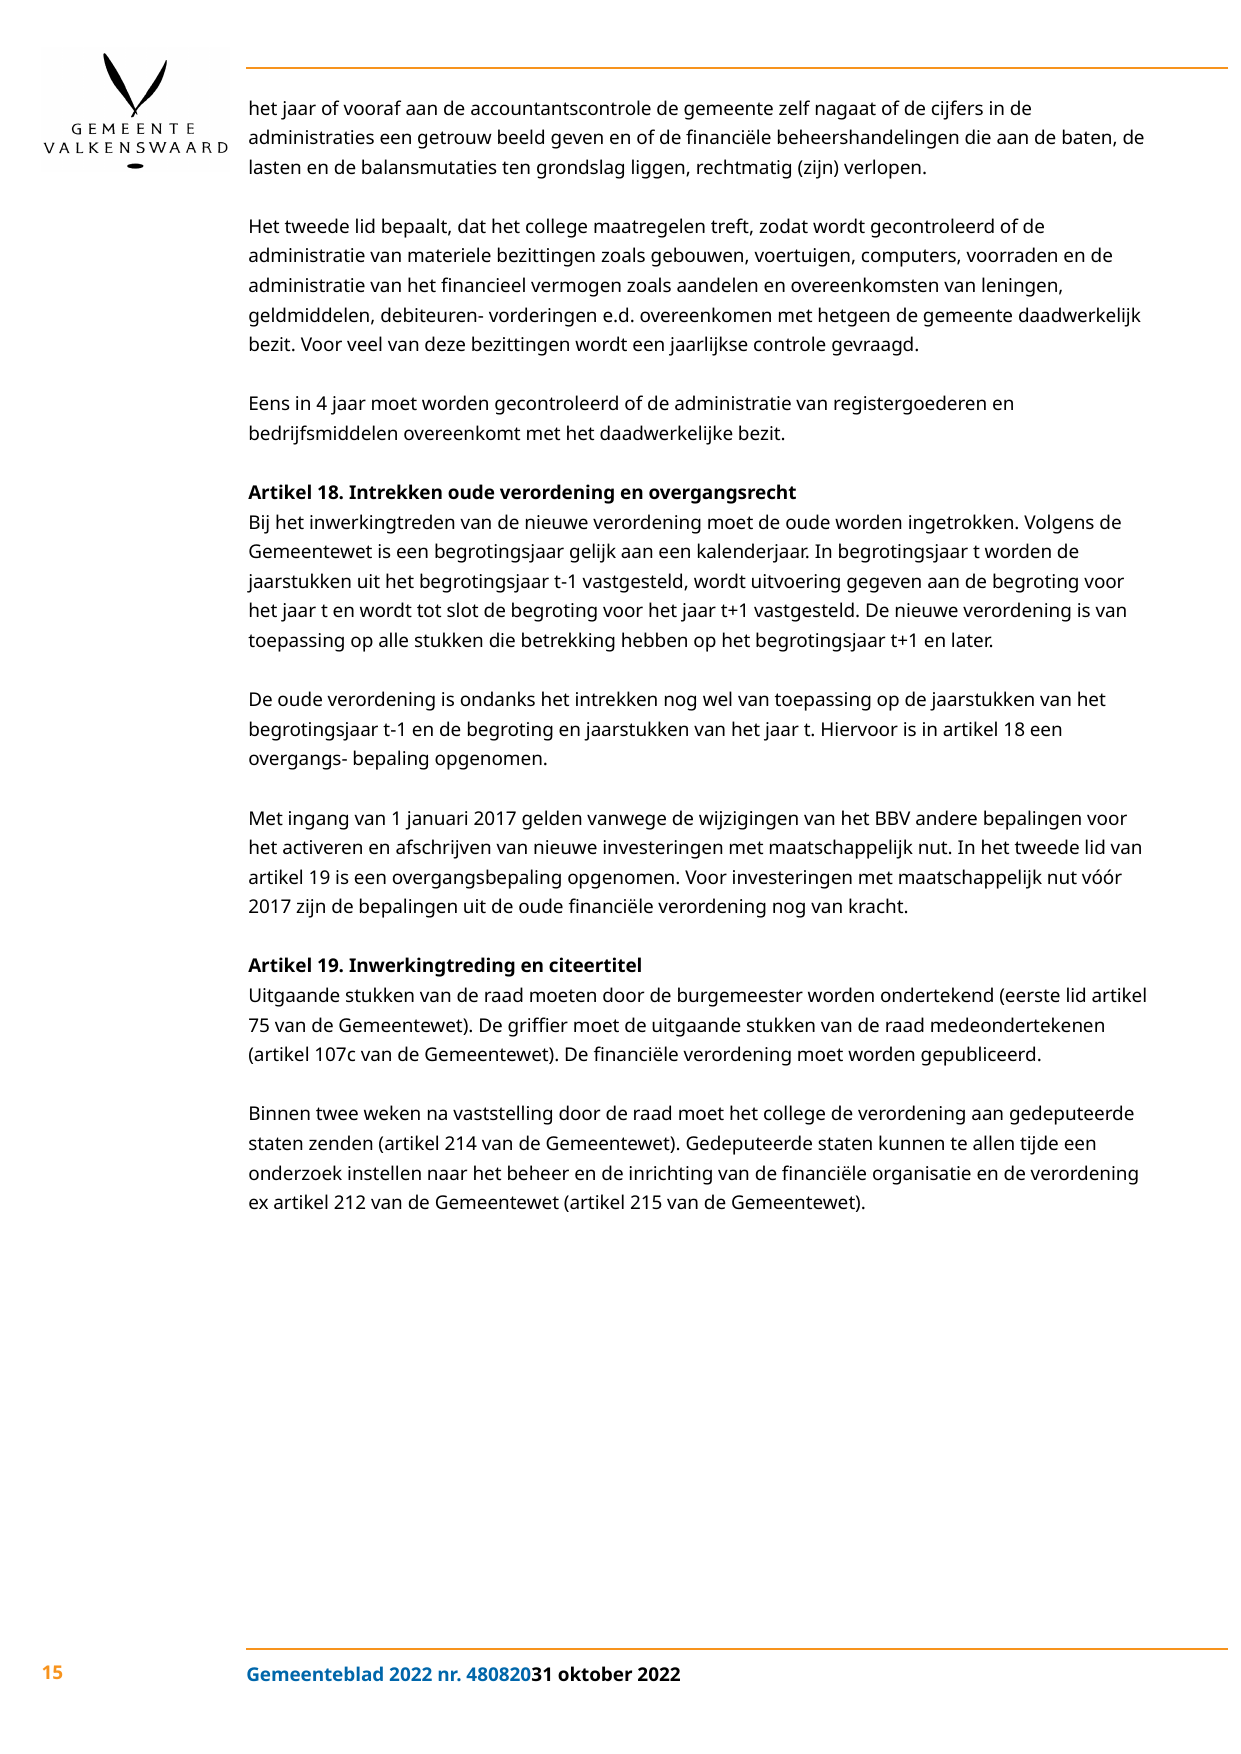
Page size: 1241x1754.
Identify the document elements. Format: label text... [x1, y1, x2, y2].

text Uitgaande stukken van de raad moeten door de burgemeester worden ondertekend (eerste lid artikel 75 van de Gemeentewet). De griffier moet de uitgaande stukken van de raad medeondertekenen (artikel 107c van de Gemeentewet). De financiële verordening moet worden gepubliceerd. [248, 982, 1152, 1067]
text Bij het inwerkingtreden van de nieuwe verordening moet de oude worden ingetrokken. Volgens de Gemeentewet is een begrotingsjaar gelijk aan een kalenderjaar. In begrotingsjaar t worden de jaarstukken uit het begrotingsjaar t-1 vastgesteld, wordt uitvoering gegeven aan de begroting voor het jaar t en wordt tot slot de begroting voor het jaar t+1 vastgesteld. De nieuwe verordening is van toepassing op alle stukken die betrekking hebben op het begrotingsjaar t+1 en later. [248, 509, 1152, 653]
text Artikel 19. Inwerkingtreding en citeertitel [248, 953, 1152, 978]
text Binnen twee weken na vaststelling door de raad moet het college de verordening aan gedeputeerde staten zenden (artikel 214 van de Gemeentewet). Gedeputeerde staten kunnen te allen tijde een onderzoek instellen naar het beheer en de inrichting van de financiële organisatie en de verordening ex artikel 212 van de Gemeentewet (artikel 215 van de Gemeentewet). [248, 1101, 1152, 1215]
text Eens in 4 jaar moet worden gecontroleerd of de administratie van registergoederen en bedrijfsmiddelen overeenkomt met het daadwerkelijke bezit. [248, 391, 1152, 446]
picture [41, 47, 231, 172]
text Artikel 18. Intrekken oude verordening en overgangsrecht [248, 479, 1152, 505]
text Het tweede lid bepaalt, dat het college maatregelen treft, zodat wordt gecontroleerd of de administratie van materiele bezittingen zoals gebouwen, voertuigen, computers, voorraden en de administratie van het financieel vermogen zoals aandelen en overeenkomsten van leningen, geldmiddelen, debiteuren- vorderingen e.d. overeenkomen met hetgeen de gemeente daadwerkelijk bezit. Voor veel van deze bezittingen wordt een jaarlijkse controle gevraagd. [248, 213, 1152, 357]
text Met ingang van 1 januari 2017 gelden vanwege de wijzigingen van het BBV andere bepalingen voor het activeren en afschrijven van nieuwe investeringen met maatschappelijk nut. In het tweede lid van artikel 19 is een overgangsbepaling opgenomen. Voor investeringen met maatschappelijk nut vóór 2017 zijn de bepalingen uit de oude financiële verordening nog van kracht. [248, 805, 1152, 919]
text het jaar of vooraf aan de accountantscontrole de gemeente zelf nagaat of de cijfers in de administraties een getrouw beeld geven en of de financiële beheershandelingen die aan de baten, de lasten en de balansmutaties ten grondslag liggen, rechtmatig (zijn) verlopen. [248, 95, 1152, 180]
text De oude verordening is ondanks het intrekken nog wel van toepassing op de jaarstukken van het begrotingsjaar t-1 en de begroting en jaarstukken van het jaar t. Hiervoor is in artikel 18 een overgangs- bepaling opgenomen. [248, 686, 1152, 771]
